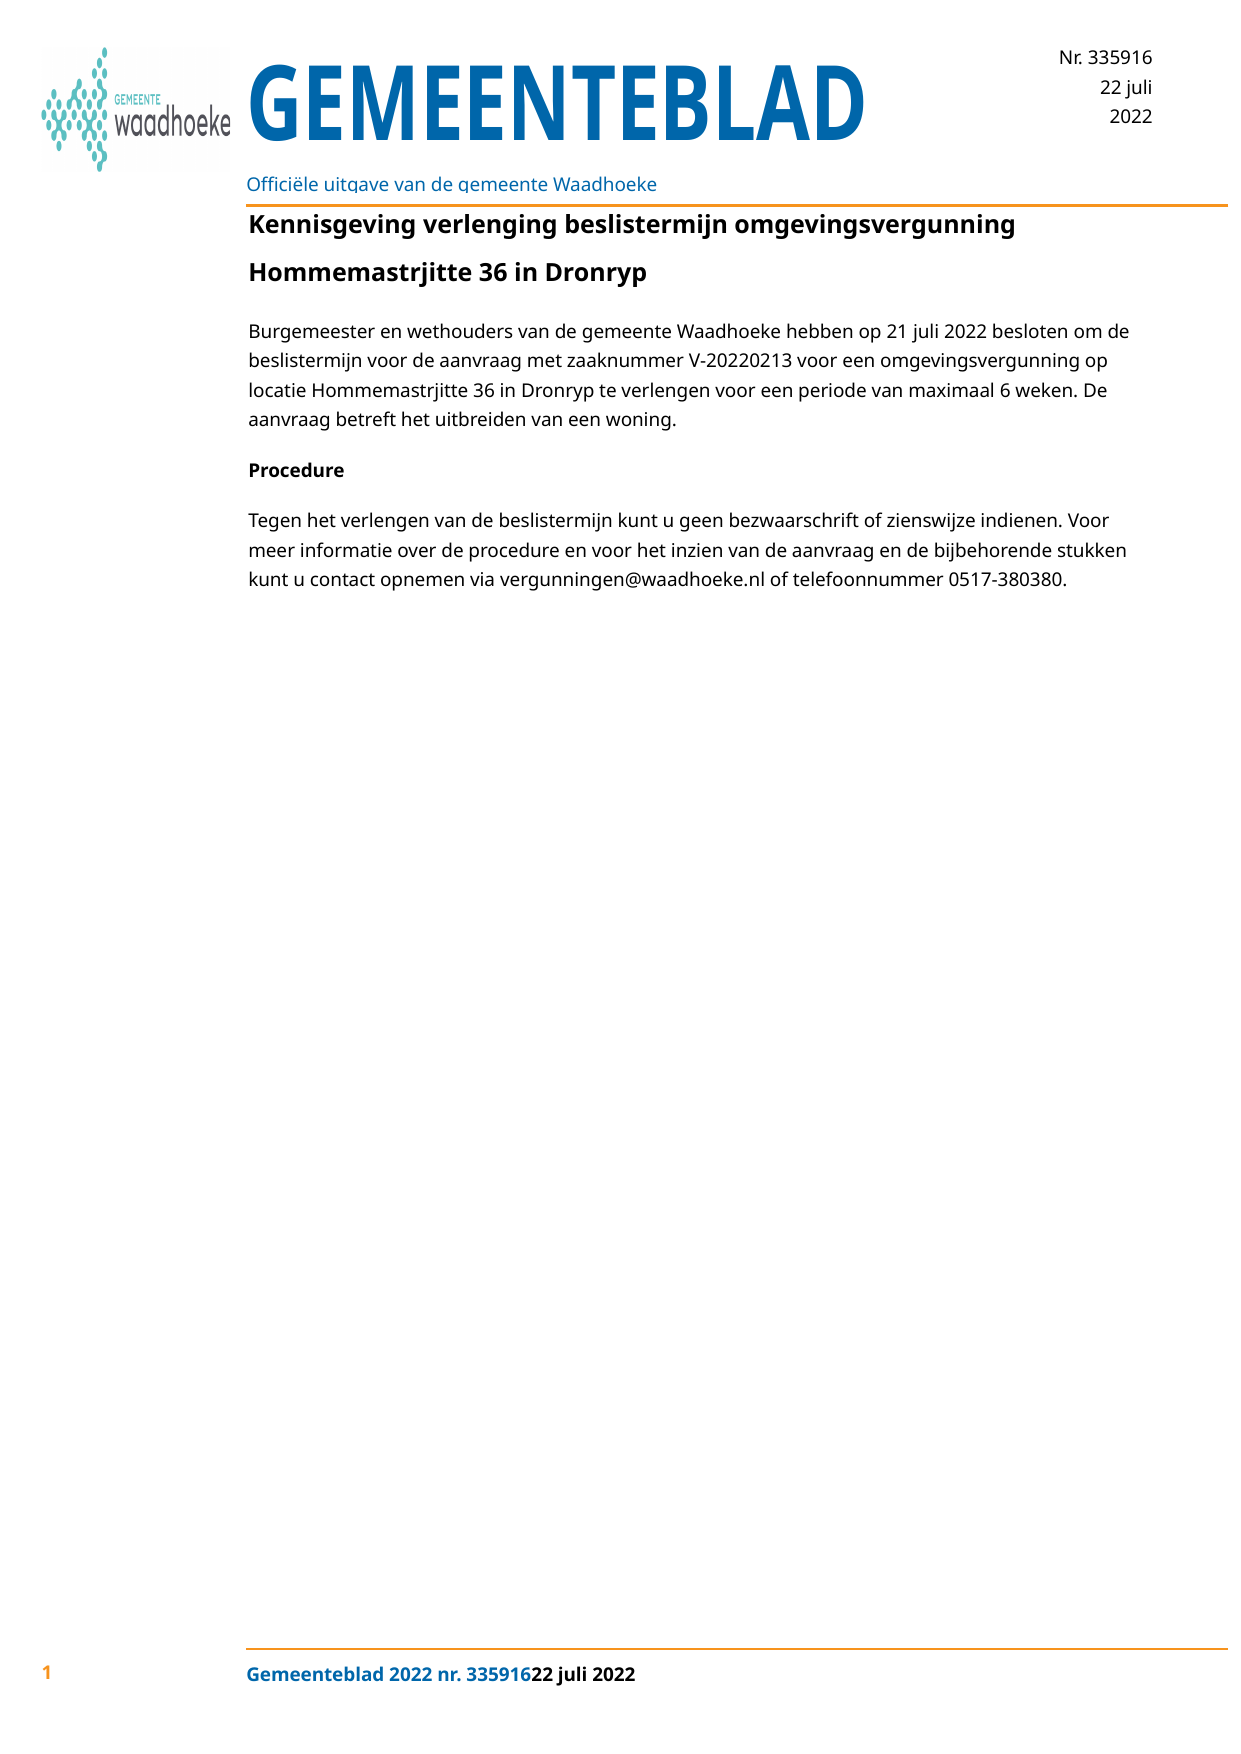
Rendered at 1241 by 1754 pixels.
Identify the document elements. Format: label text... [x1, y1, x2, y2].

text Procedure [248, 457, 1152, 483]
text Tegen het verlengen van de beslistermijn kunt u geen bezwaarschrift of zienswijze indienen. Voor meer informatie over de procedure en voor het inzien van de aanvraag en de bijbehorende stukken kunt u contact opnemen via vergunningen@waadhoeke.nl of telefoonnummer 0517-380380. [248, 507, 1152, 592]
picture [41, 47, 231, 172]
text Kennisgeving verlenging beslistermijn omgevingsvergunning Hommemastrjitte 36 in Dronryp [248, 207, 1152, 288]
text Burgemeester en wethouders van de gemeente Waadhoeke hebben op 21 juli 2022 besloten om de beslistermijn voor de aanvraag met zaaknummer V-20220213 voor een omgevingsvergunning op locatie Hommemastrjitte 36 in Dronryp te verlengen voor een periode van maximaal 6 weken. De aanvraag betreft het uitbreiden van een woning. [248, 318, 1152, 432]
